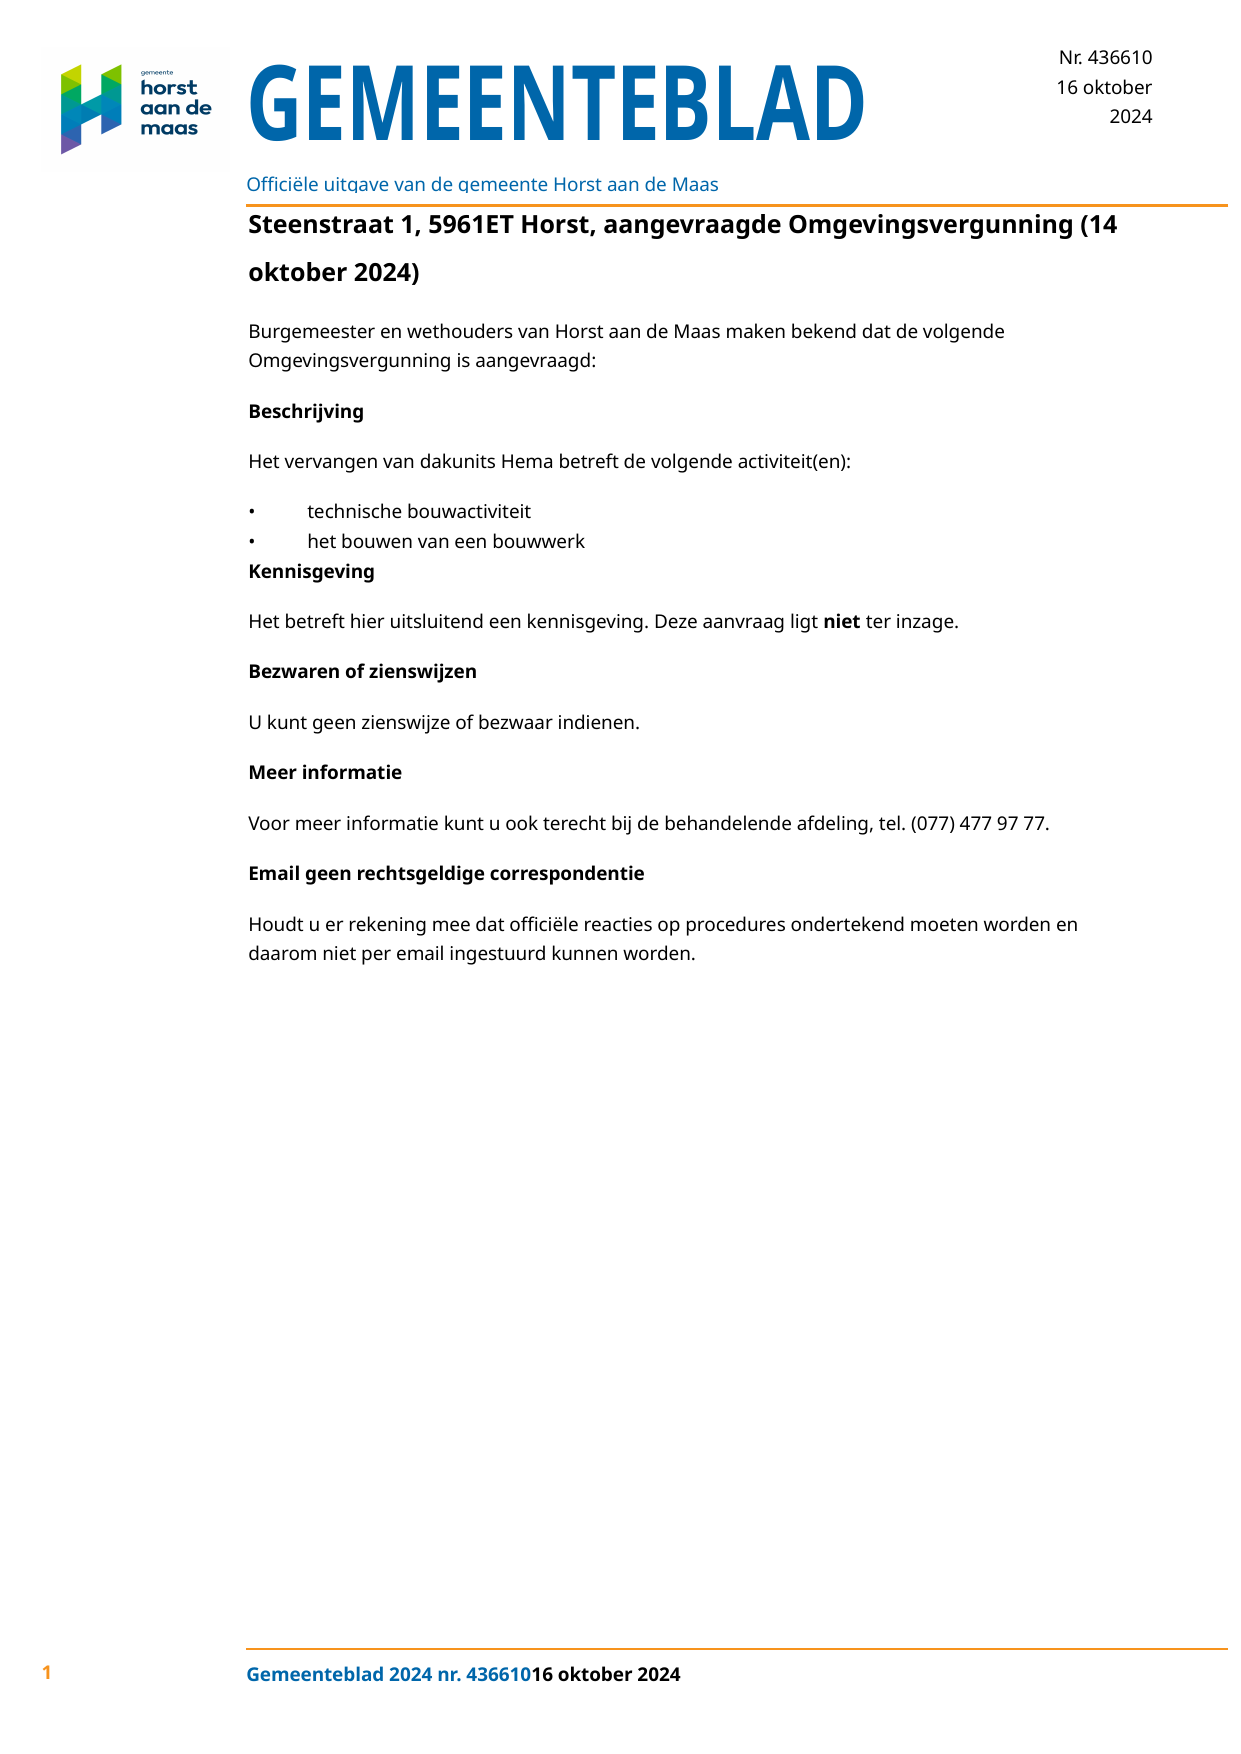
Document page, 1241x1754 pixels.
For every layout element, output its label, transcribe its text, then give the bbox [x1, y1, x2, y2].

text Email geen rechtsgeldige correspondentie [248, 860, 1152, 886]
text Kennisgeving [248, 558, 1152, 584]
text Burgemeester en wethouders van Horst aan de Maas maken bekend dat de volgende Omgevingsvergunning is aangevraagd: [248, 318, 1152, 373]
text Voor meer informatie kunt u ook terecht bij de behandelende afdeling, tel. (077) 477 97 77. [248, 810, 1152, 836]
text Het vervangen van dakunits Hema betreft de volgende activiteit(en): [248, 448, 1152, 474]
text Houdt u er rekening mee dat officiële reacties op procedures ondertekend moeten worden en daarom niet per email ingestuurd kunnen worden. [248, 911, 1152, 966]
list het bouwen van een bouwwerk [248, 528, 1152, 554]
picture [41, 47, 231, 172]
text Beschrijving [248, 398, 1152, 424]
text Het betreft hier uitsluitend een kennisgeving. Deze aanvraag ligt niet ter inzage. [248, 608, 1152, 634]
text Meer informatie [248, 759, 1152, 785]
text Bezwaren of zienswijzen [248, 659, 1152, 684]
list technische bouwactiviteit [248, 499, 1152, 524]
text Steenstraat 1, 5961ET Horst, aangevraagde Omgevingsvergunning (14 oktober 2024) [248, 207, 1152, 288]
text U kunt geen zienswijze of bezwaar indienen. [248, 709, 1152, 735]
